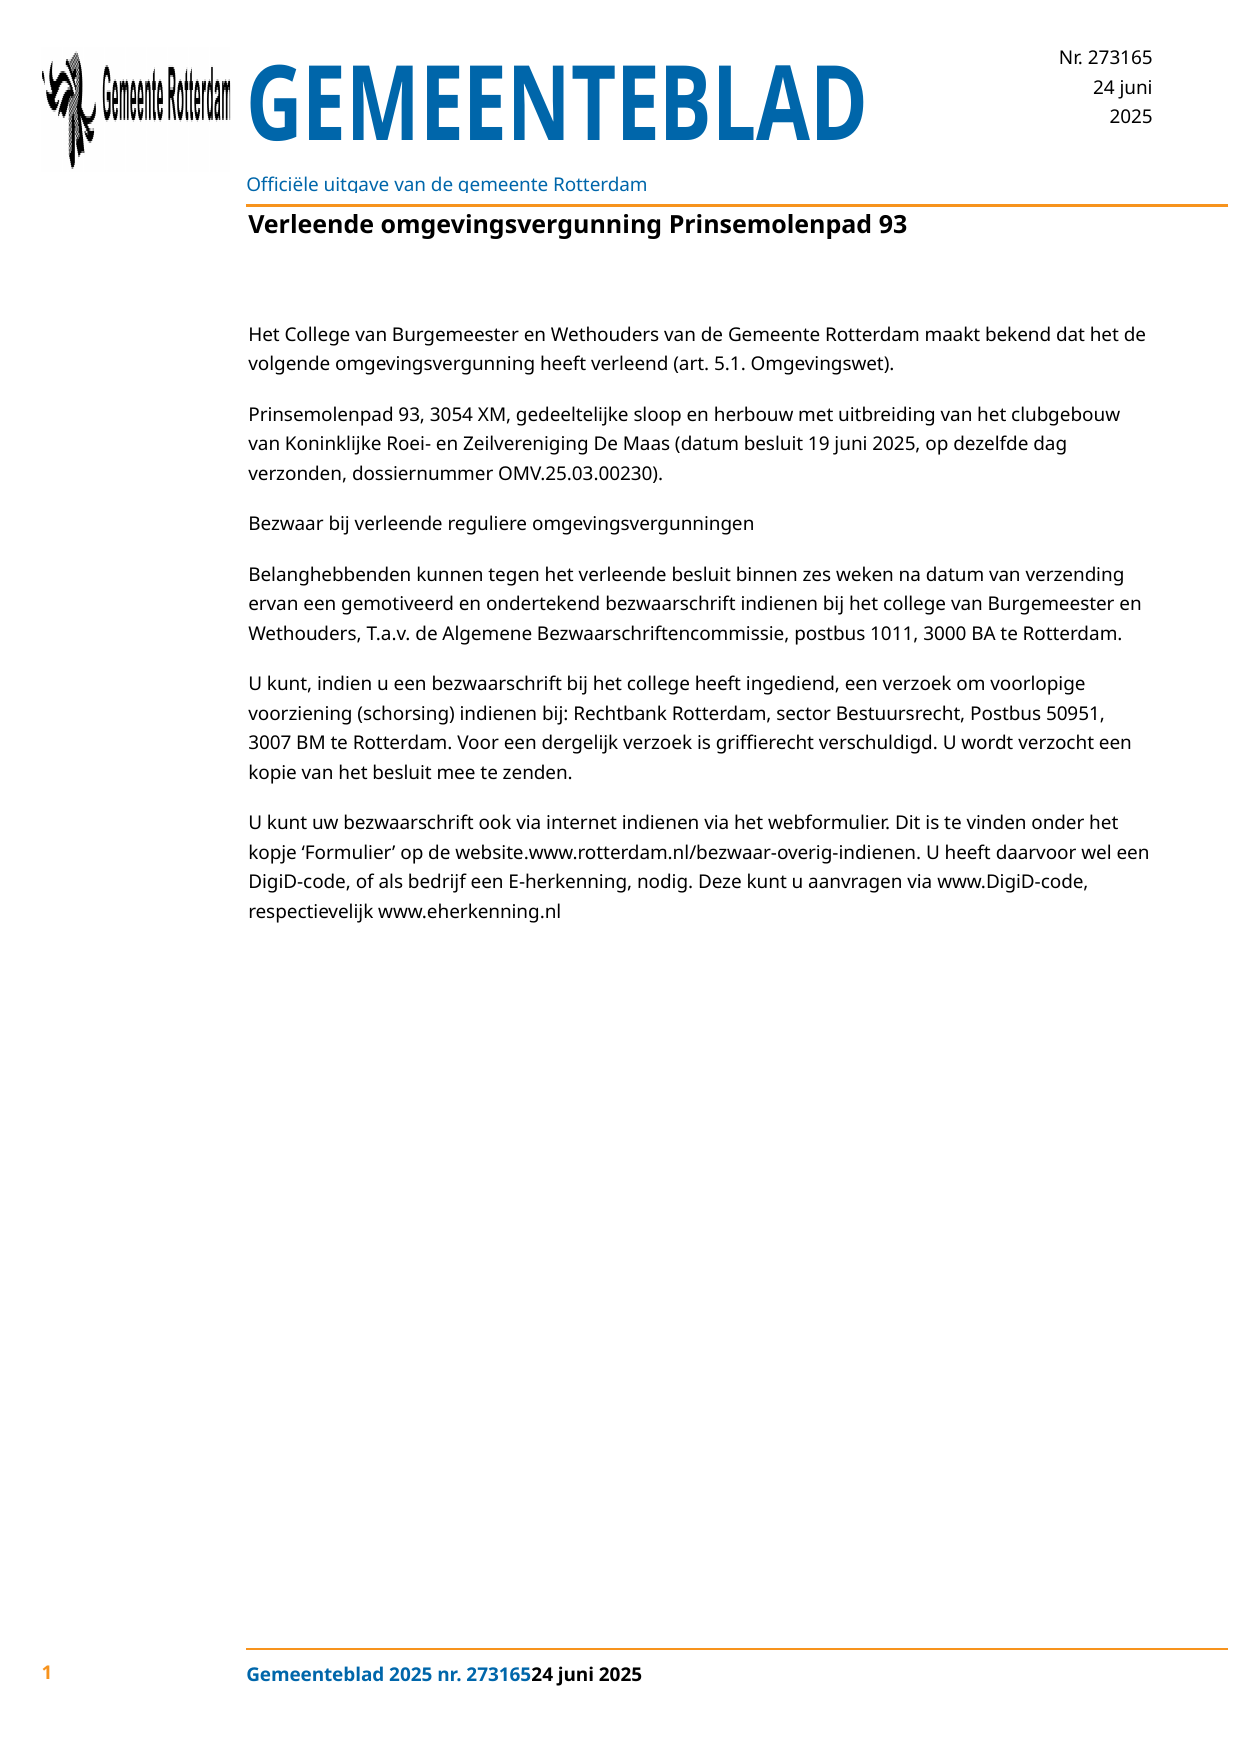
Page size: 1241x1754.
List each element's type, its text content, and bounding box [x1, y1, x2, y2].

text Belanghebbenden kunnen tegen het verleende besluit binnen zes weken na datum van verzending ervan een gemotiveerd en ondertekend bezwaarschrift indienen bij het college van Burgemeester en Wethouders, T.a.v. de Algemene Bezwaarschriftencommissie, postbus 1011, 3000 BA te Rotterdam. [248, 561, 1152, 646]
text U kunt, indien u een bezwaarschrift bij het college heeft ingediend, een verzoek om voorlopige voorziening (schorsing) indienen bij: Rechtbank Rotterdam, sector Bestuursrecht, Postbus 50951, 3007 BM te Rotterdam. Voor een dergelijk verzoek is griffierecht verschuldigd. U wordt verzocht een kopie van het besluit mee te zenden. [248, 670, 1152, 785]
picture [41, 47, 231, 172]
text Prinsemolenpad 93, 3054 XM, gedeeltelijke sloop en herbouw met uitbreiding van het clubgebouw van Koninklijke Roei- en Zeilvereniging De Maas (datum besluit 19 juni 2025, op dezelfde dag verzonden, dossiernummer OMV.25.03.00230). [248, 401, 1152, 486]
text U kunt uw bezwaarschrift ook via internet indienen via het webformulier. Dit is te vinden onder het kopje ‘Formulier’ op de website.www.rotterdam.nl/bezwaar-overig-indienen. U heeft daarvoor wel een DigiD-code, of als bedrijf een E-herkenning, nodig. Deze kunt u aanvragen via www.DigiD-code, respectievelijk www.eherkenning.nl [248, 809, 1152, 924]
text Het College van Burgemeester en Wethouders van de Gemeente Rotterdam maakt bekend dat het de volgende omgevingsvergunning heeft verleend (art. 5.1. Omgevingswet). [248, 321, 1152, 376]
text Verleende omgevingsvergunning Prinsemolenpad 93 [248, 207, 1152, 241]
text Bezwaar bij verleende reguliere omgevingsvergunningen [248, 510, 1152, 536]
